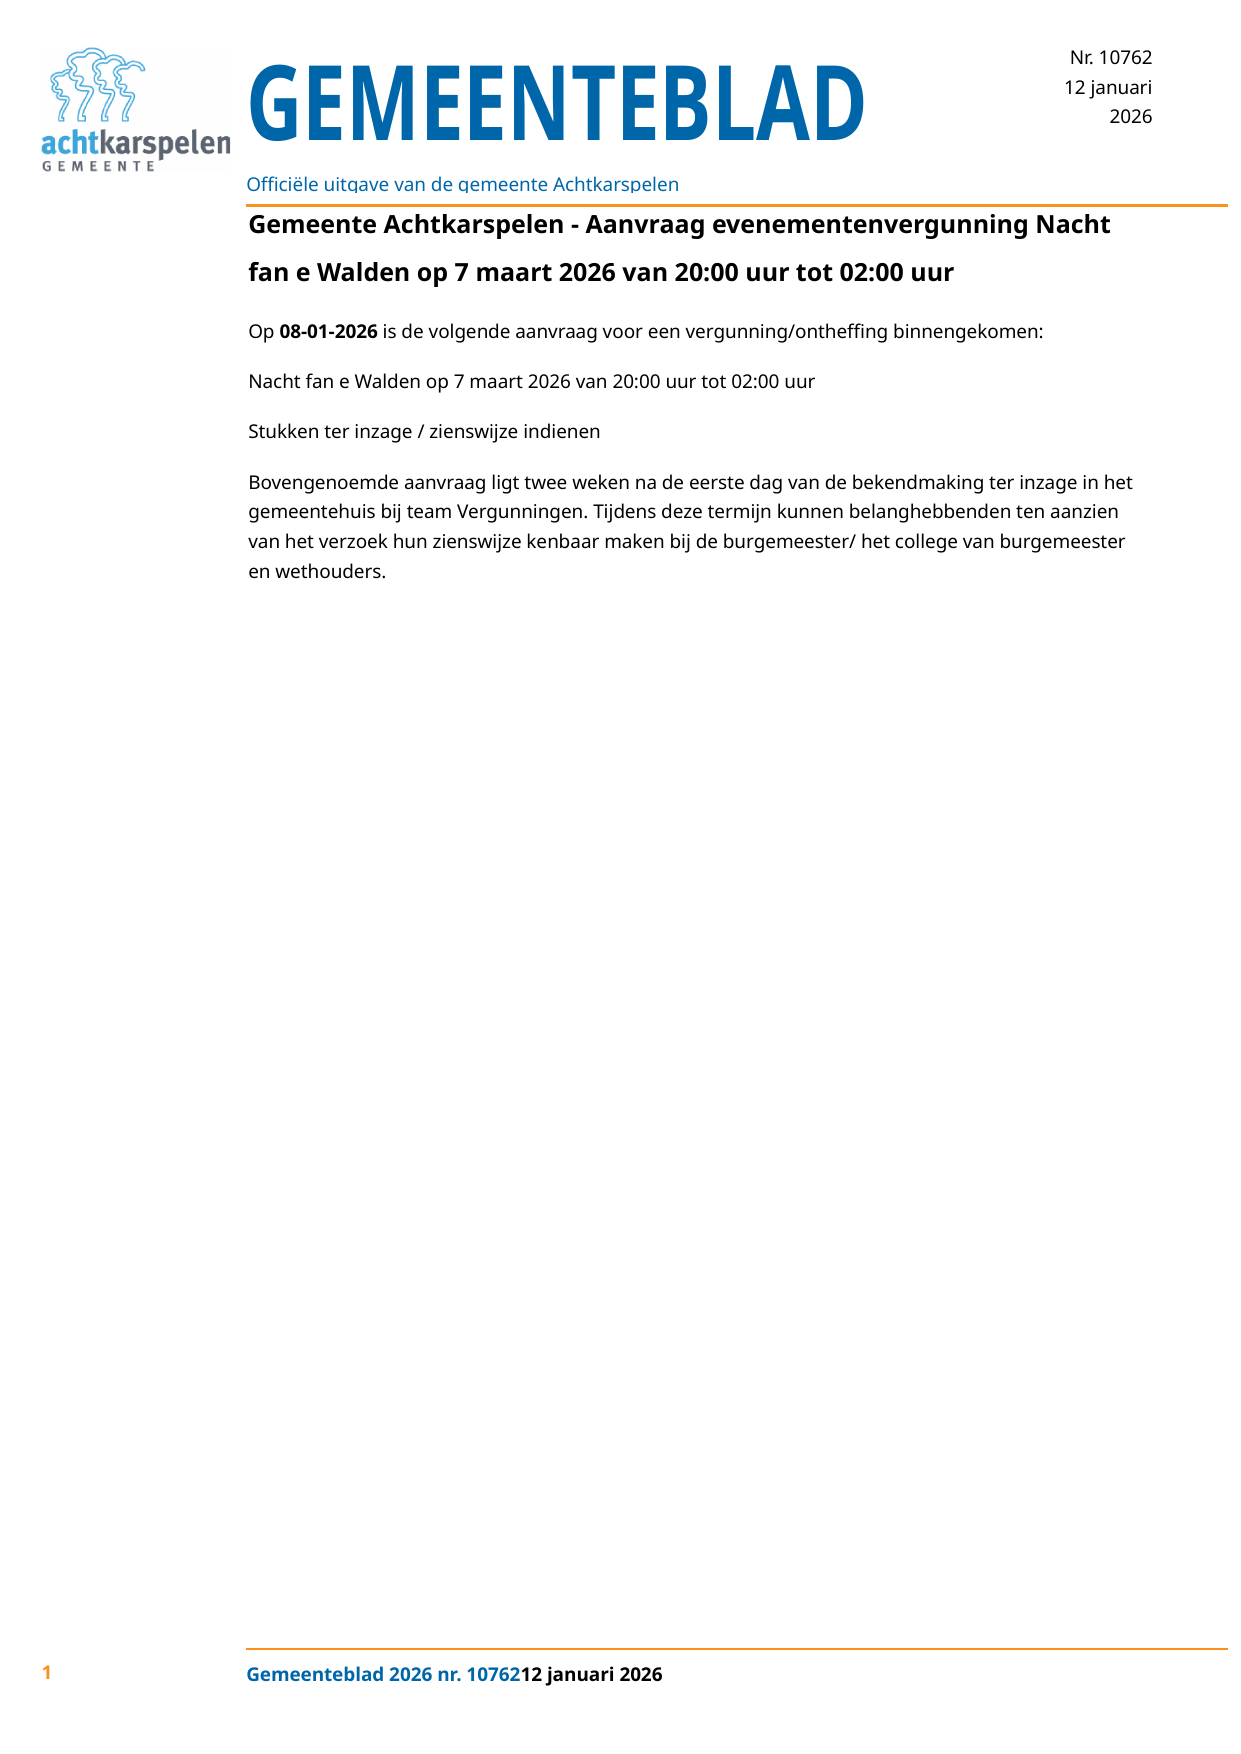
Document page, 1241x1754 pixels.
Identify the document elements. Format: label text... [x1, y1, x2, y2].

text Op 08-01-2026 is de volgende aanvraag voor een vergunning/ontheffing binnengekomen: [248, 318, 1152, 344]
text Nacht fan e Walden op 7 maart 2026 van 20:00 uur tot 02:00 uur [248, 368, 1152, 394]
picture [41, 47, 231, 172]
text Bovengenoemde aanvraag ligt twee weken na de eerste dag van de bekendmaking ter inzage in het gemeentehuis bij team Vergunningen. Tijdens deze termijn kunnen belanghebbenden ten aanzien van het verzoek hun zienswijze kenbaar maken bij de burgemeester/ het college van burgemeester en wethouders. [248, 469, 1152, 584]
text Gemeente Achtkarspelen - Aanvraag evenementenvergunning Nacht fan e Walden op 7 maart 2026 van 20:00 uur tot 02:00 uur [248, 207, 1152, 288]
text Stukken ter inzage / zienswijze indienen [248, 419, 1152, 444]
